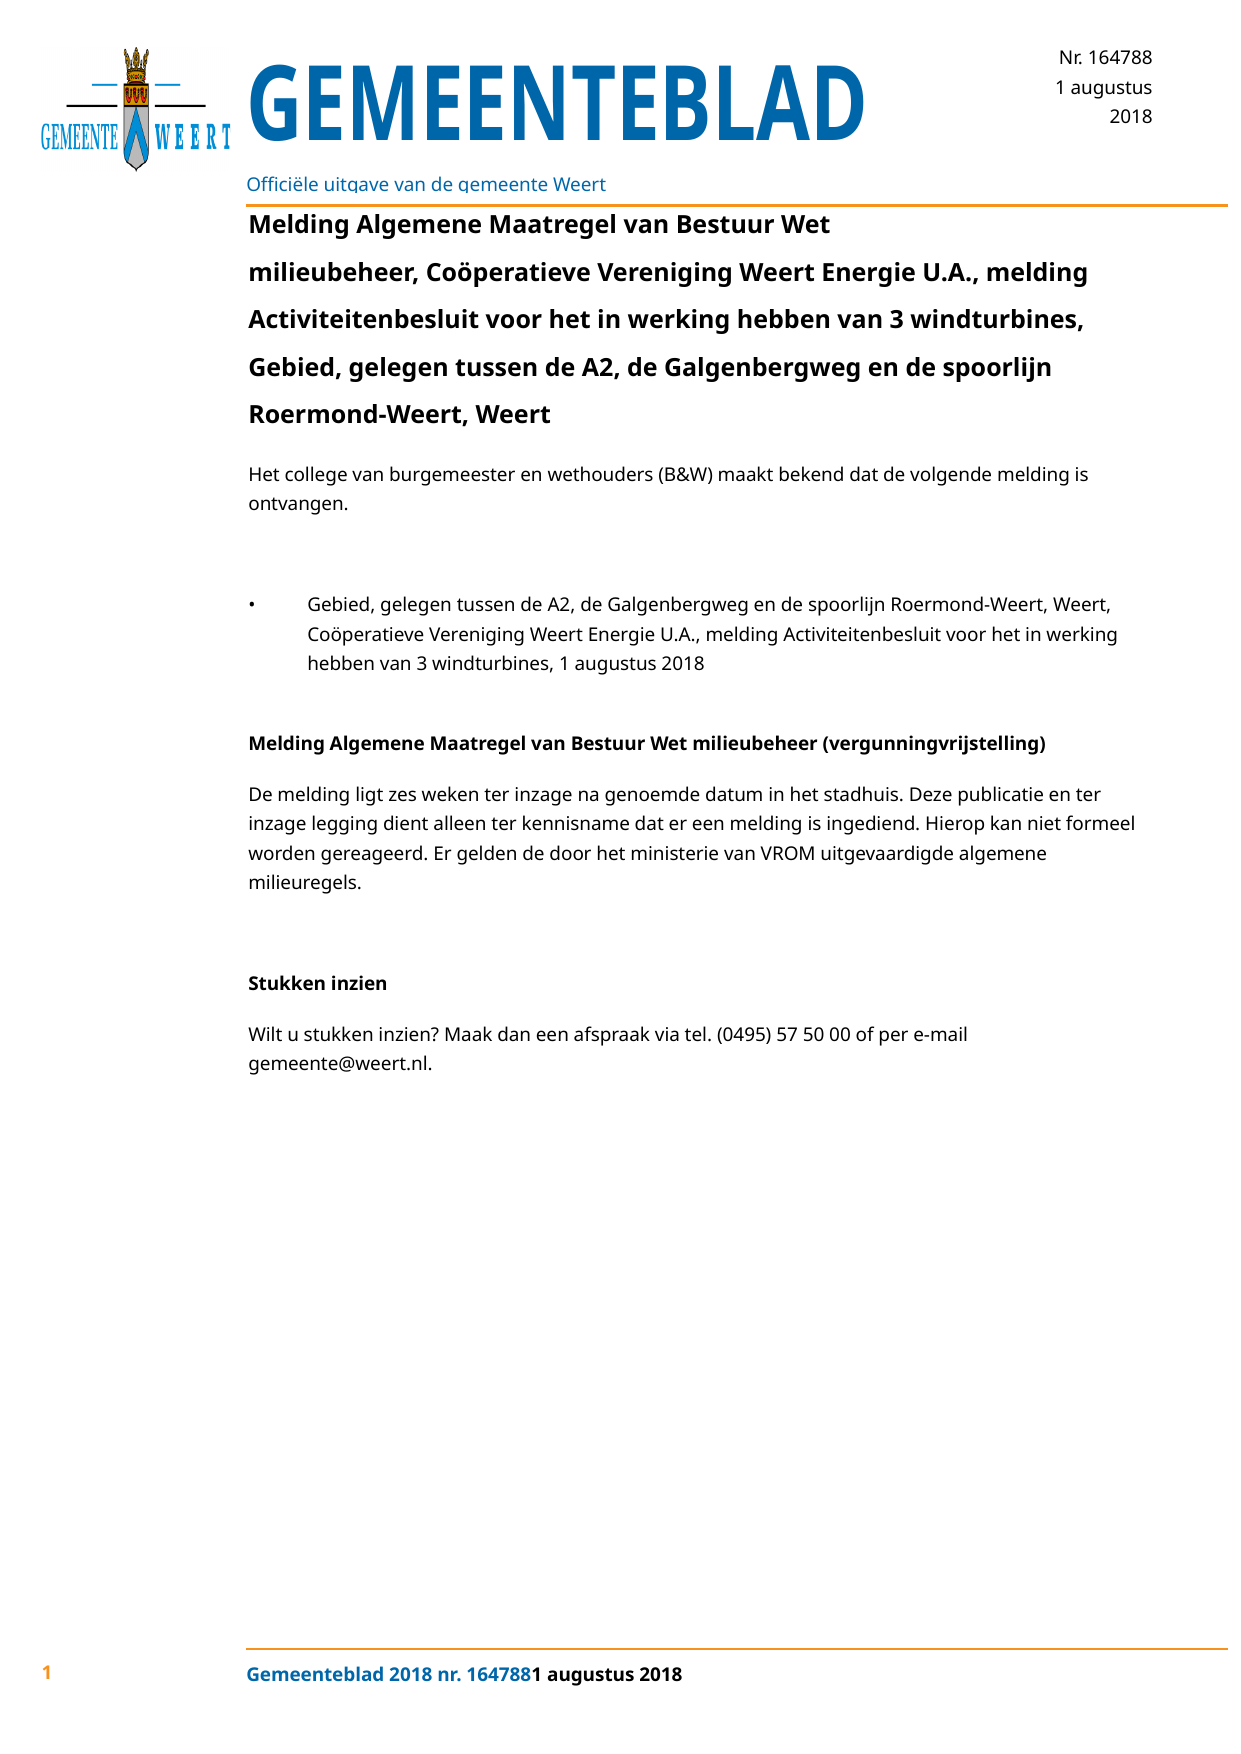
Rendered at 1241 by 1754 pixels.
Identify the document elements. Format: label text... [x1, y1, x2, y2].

text Het college van burgemeester en wethouders (B&W) maakt bekend dat de volgende melding is ontvangen. [248, 461, 1152, 516]
text Wilt u stukken inzien? Maak dan een afspraak via tel. (0495) 57 50 00 of per e-mail gemeente@weert.nl. [248, 1021, 1152, 1076]
picture [41, 47, 231, 172]
text Melding Algemene Maatregel van Bestuur Wet milieubeheer (vergunningvrijstelling) [248, 730, 1152, 756]
list Gebied, gelegen tussen de A2, de Galgenbergweg en de spoorlijn Roermond-Weert, Weert, Coöperatieve Vereniging Weert Energie U.A., melding Activiteitenbesluit voor het in werking hebben van 3 windturbines, 1 augustus 2018 [248, 591, 1152, 676]
text Stukken inzien [248, 970, 1152, 996]
text De melding ligt zes weken ter inzage na genoemde datum in het stadhuis. Deze publicatie en ter inzage legging dient alleen ter kennisname dat er een melding is ingediend. Hierop kan niet formeel worden gereageerd. Er gelden de door het ministerie van VROM uitgevaardigde algemene milieuregels. [248, 781, 1152, 895]
text Melding Algemene Maatregel van Bestuur Wet milieubeheer, Coöperatieve Vereniging Weert Energie U.A., melding Activiteitenbesluit voor het in werking hebben van 3 windturbines, Gebied, gelegen tussen de A2, de Galgenbergweg en de spoorlijn Roermond-Weert, Weert [248, 207, 1152, 431]
